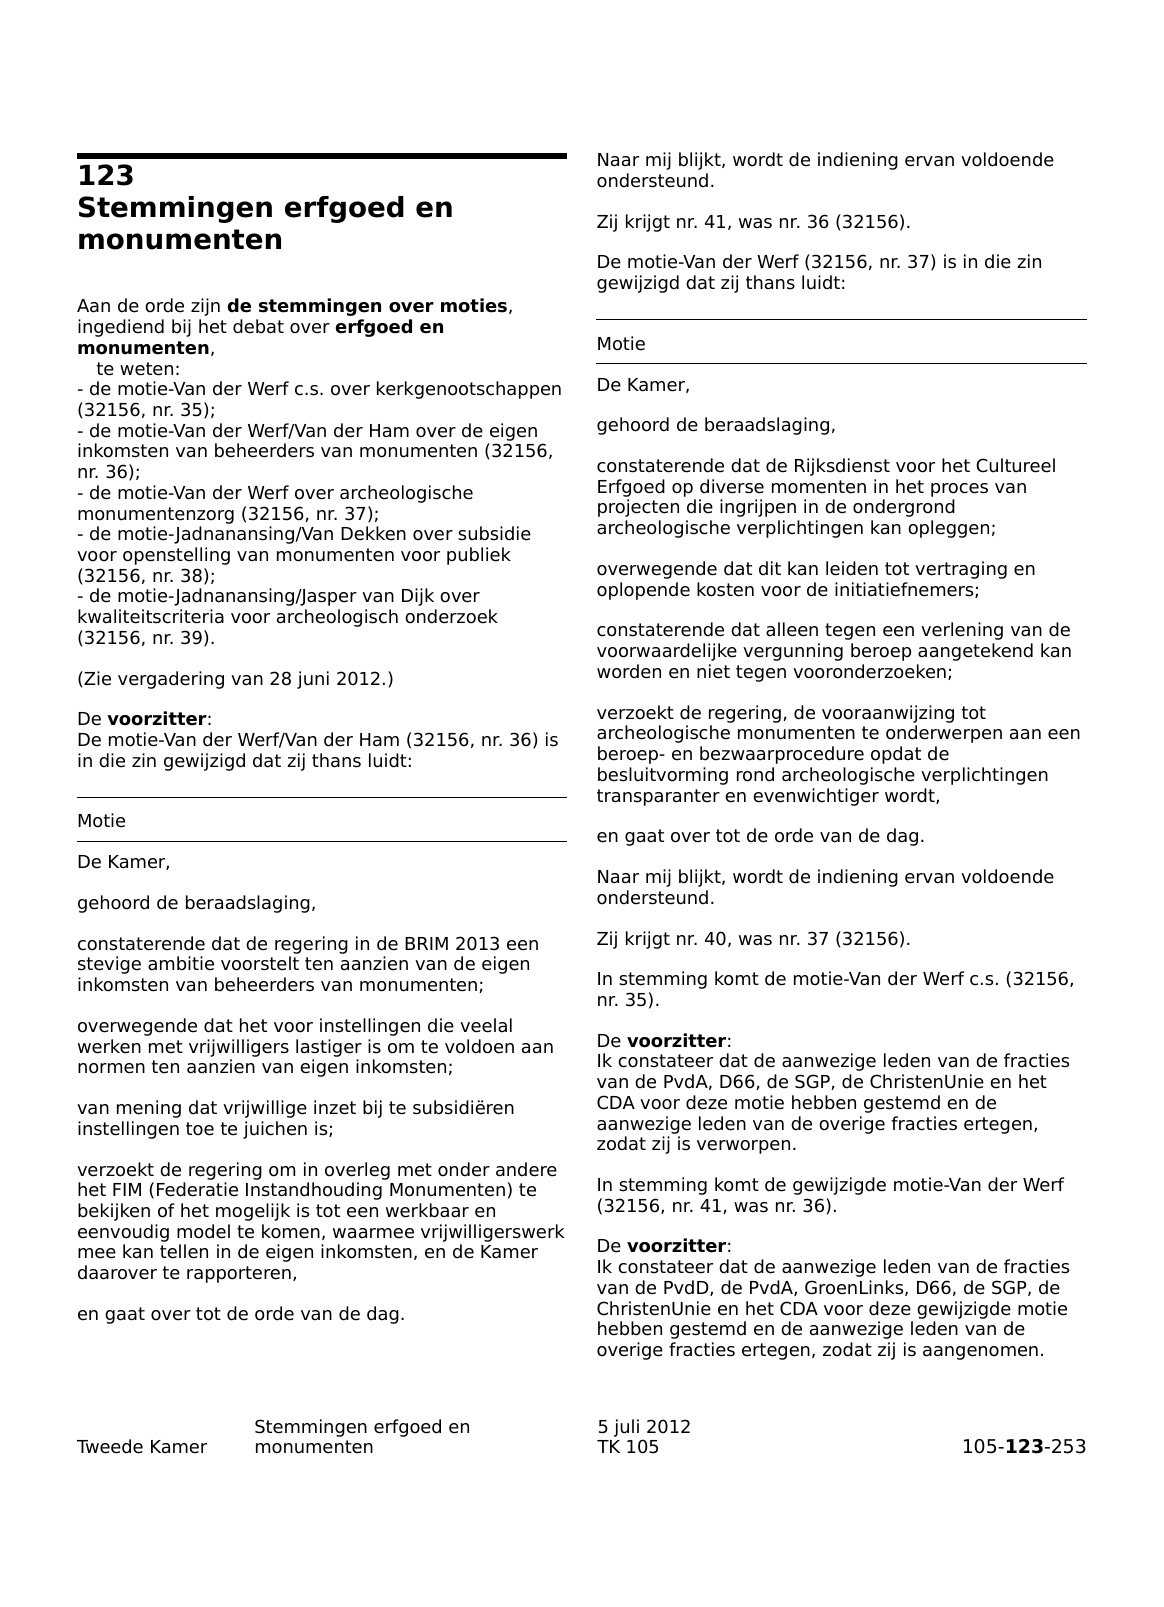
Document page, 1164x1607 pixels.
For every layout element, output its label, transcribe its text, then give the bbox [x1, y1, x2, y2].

text verzoekt de regering om in overleg met onder andere het FIM (Federatie Instandhouding Monumenten) te bekijken of het mogelijk is tot een werkbaar en eenvoudig model te komen, waarmee vrijwilligerswerk mee kan tellen in de eigen inkomsten, en de Kamer daarover te rapporteren, [77, 1159, 567, 1284]
text - de motie-Van der Werf/Van der Ham over de eigen inkomsten van beheerders van monumenten (32156, nr. 36); [77, 421, 567, 483]
text constaterende dat de Rijksdienst voor het Cultureel Erfgoed op diverse momenten in het proces van projecten die ingrijpen in de ondergrond archeologische verplichtingen kan opleggen; [596, 456, 1087, 539]
text De voorzitter: [596, 1031, 1087, 1051]
text Naar mij blijkt, wordt de indiening ervan voldoende ondersteund. [596, 867, 1087, 908]
text Ik constateer dat de aanwezige leden van de fracties van de PvdD, de PvdA, GroenLinks, D66, de SGP, de ChristenUnie en het CDA voor deze gewijzigde motie hebben gestemd en de aanwezige leden van de overige fracties ertegen, zodat zij is aangenomen. [596, 1257, 1087, 1361]
text Zij krijgt nr. 41, was nr. 36 (32156). [596, 212, 1087, 232]
text constaterende dat alleen tegen een verlening van de voorwaardelijke vergunning beroep aangetekend kan worden en niet tegen vooronderzoeken; [596, 620, 1087, 682]
text Motie [596, 334, 1087, 354]
text (Zie vergadering van 28 juni 2012.) [77, 668, 567, 689]
text De motie-Van der Werf (32156, nr. 37) is in die zin gewijzigd dat zij thans luidt: [596, 252, 1087, 294]
text In stemming komt de gewijzigde motie-Van der Werf (32156, nr. 41, was nr. 36). [596, 1175, 1087, 1216]
text De voorzitter: [77, 709, 567, 730]
text Motie [77, 811, 567, 832]
text - de motie-Jadnanansing/Van Dekken over subsidie voor openstelling van monumenten voor publiek (32156, nr. 38); [77, 524, 567, 586]
text Ik constateer dat de aanwezige leden van de fracties van de PvdA, D66, de SGP, de ChristenUnie en het CDA voor deze motie hebben gestemd en de aanwezige leden van de overige fracties ertegen, zodat zij is verworpen. [596, 1051, 1087, 1155]
text - de motie-Van der Werf c.s. over kerkgenootschappen (32156, nr. 35); [77, 379, 567, 421]
text overwegende dat het voor instellingen die veelal werken met vrijwilligers lastiger is om te voldoen aan normen ten aanzien van eigen inkomsten; [77, 1016, 567, 1078]
text en gaat over tot de orde van de dag. [77, 1304, 567, 1324]
text De voorzitter: [596, 1236, 1087, 1257]
text verzoekt de regering, de vooraanwijzing tot archeologische monumenten te onderwerpen aan een beroep- en bezwaarprocedure opdat de besluitvorming rond archeologische verplichtingen transparanter en evenwichtiger wordt, [596, 702, 1087, 806]
text De motie-Van der Werf/Van der Ham (32156, nr. 36) is in die zin gewijzigd dat zij thans luidt: [77, 730, 567, 771]
text van mening dat vrijwillige inzet bij te subsidiëren instellingen toe te juichen is; [77, 1098, 567, 1139]
text en gaat over tot de orde van de dag. [596, 826, 1087, 847]
text Zij krijgt nr. 40, was nr. 37 (32156). [596, 928, 1087, 949]
text constaterende dat de regering in de BRIM 2013 een stevige ambitie voorstelt ten aanzien van de eigen inkomsten van beheerders van monumenten; [77, 933, 567, 996]
text te weten: [77, 358, 567, 379]
text De Kamer, [596, 374, 1087, 395]
text - de motie-Jadnanansing/Jasper van Dijk over kwaliteitscriteria voor archeologisch onderzoek (32156, nr. 39). [77, 586, 567, 648]
text De Kamer, [77, 852, 567, 873]
text overwegende dat dit kan leiden tot vertraging en oplopende kosten voor de initiatiefnemers; [596, 559, 1087, 600]
text In stemming komt de motie-Van der Werf c.s. (32156, nr. 35). [596, 969, 1087, 1011]
text gehoord de beraadslaging, [77, 893, 567, 913]
text Aan de orde zijn de stemmingen over moties, ingediend bij het debat over erfgoed en monumenten, [77, 296, 567, 358]
text gehoord de beraadslaging, [596, 415, 1087, 436]
title 123 Stemmingen erfgoed en monumenten [77, 159, 567, 256]
text - de motie-Van der Werf over archeologische monumentenzorg (32156, nr. 37); [77, 483, 567, 524]
text Naar mij blijkt, wordt de indiening ervan voldoende ondersteund. [596, 150, 1087, 192]
